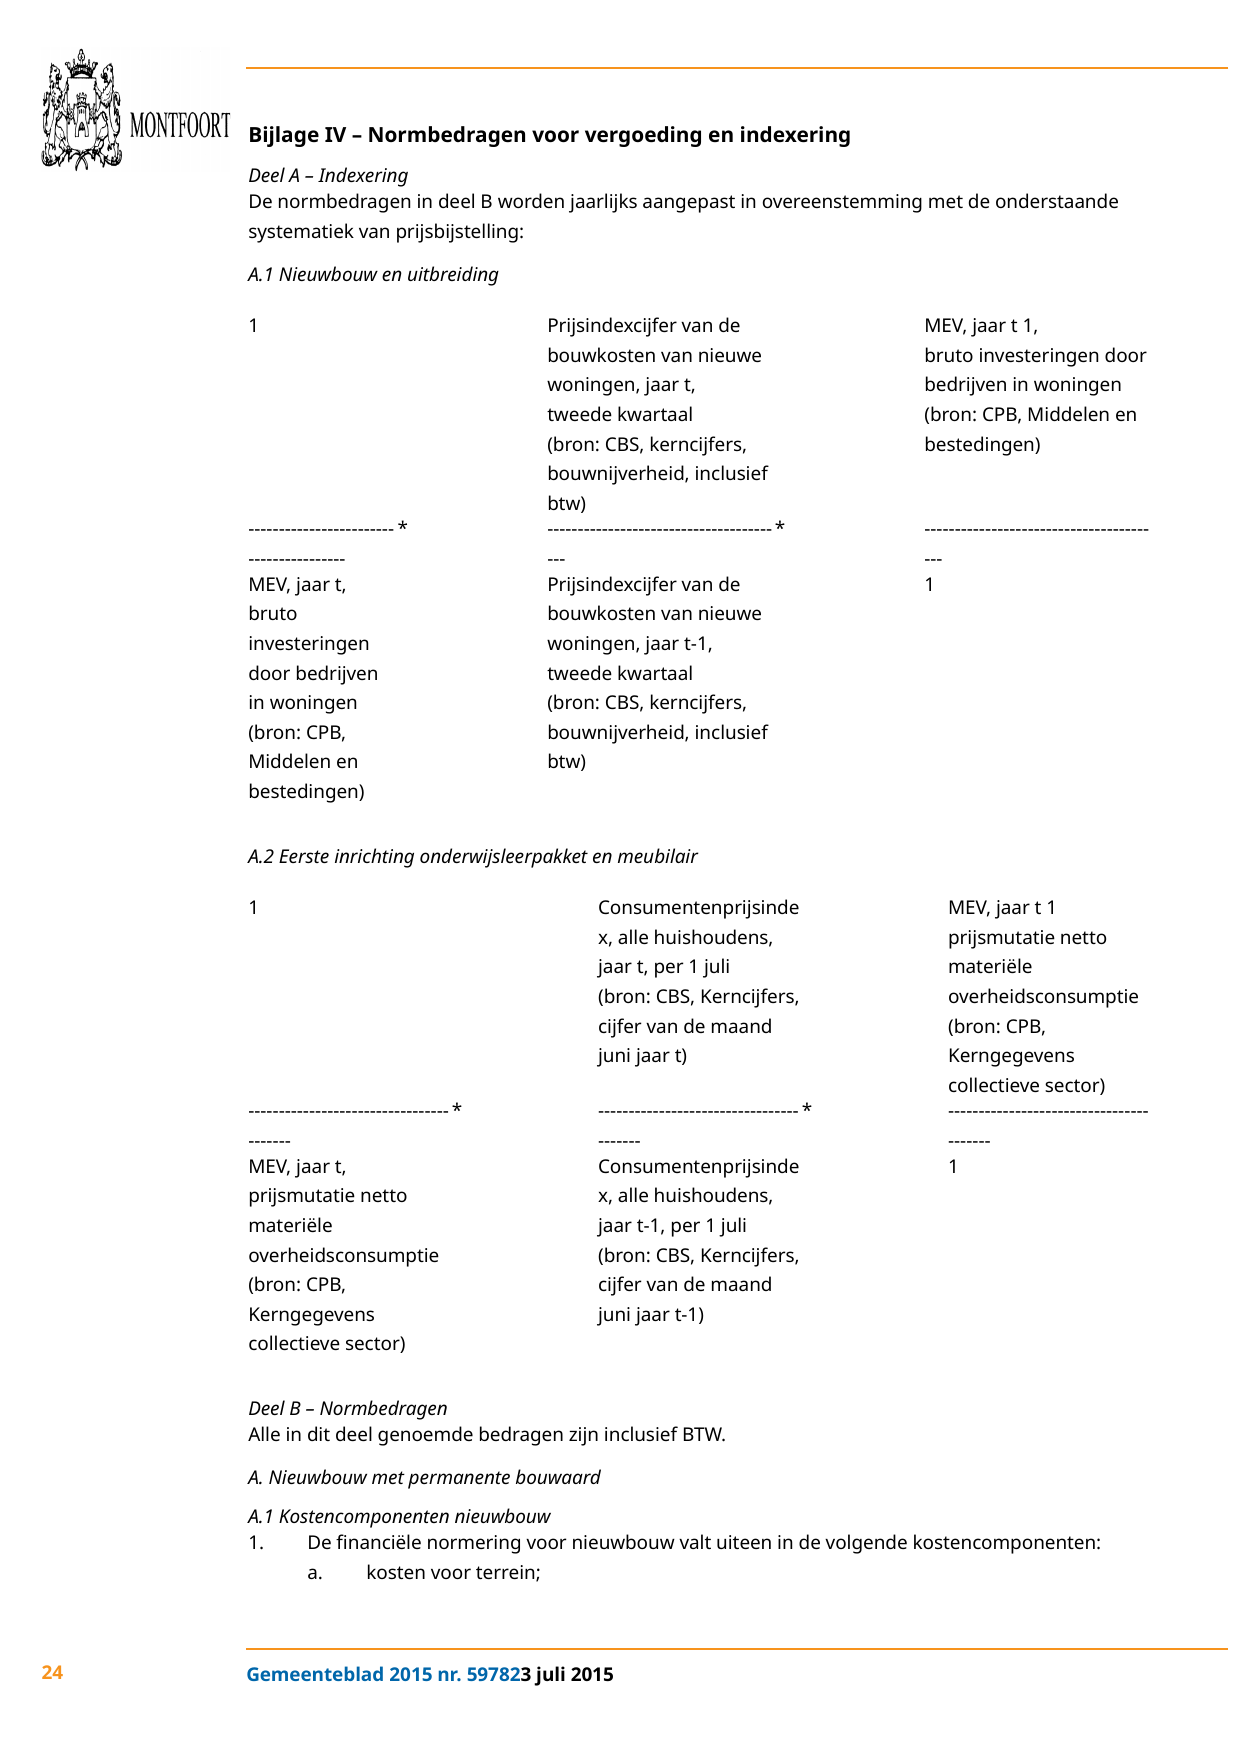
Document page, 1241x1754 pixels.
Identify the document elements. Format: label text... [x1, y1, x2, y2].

table_cell ---------------------------------------- [598, 1098, 802, 1153]
table_cell ---------------------------------------- [547, 516, 774, 571]
table_cell * [398, 516, 547, 571]
table_header [398, 313, 547, 516]
list De financiële normering voor nieuwbouw valt uiteen in de volgende kostencomponenten: [248, 1529, 1152, 1555]
table_cell Consumentenprijsindex, alle huishoudens, jaar t-1, per 1 juli (bron: CBS, Kerncijfers, cijfer van de maand juni jaar t-1) [598, 1153, 802, 1356]
text A.1 Nieuwbouw en uitbreiding [248, 261, 1152, 287]
table_cell * [452, 1098, 598, 1153]
table_cell ---------------------------------------- [248, 1098, 452, 1153]
table_header MEV, jaar t 1 prijsmutatie netto materiële overheidsconsumptie (bron: CPB, Kerngegevens collectieve sector) [948, 895, 1152, 1098]
table_cell Prijsindexcijfer van de bouwkosten van nieuwe woningen, jaar t-1, tweede kwartaal (bron: CBS, kerncijfers, bouwnijverheid, inclusief btw) [547, 571, 774, 804]
table_header [775, 313, 924, 516]
table_cell * [775, 516, 924, 571]
text Deel B – Normbedragen [248, 1396, 1152, 1421]
table_header 1 [248, 895, 452, 1098]
picture [41, 47, 231, 172]
text A.1 Kostencomponenten nieuwbouw [248, 1504, 1152, 1529]
text Bijlage IV – Normbedragen voor vergoeding en indexering [248, 121, 1152, 149]
text De normbedragen in deel B worden jaarlijks aangepast in overeenstemming met de onderstaande systematiek van prijsbijstelling: [248, 188, 1152, 243]
table_cell ---------------------------------------- [248, 516, 397, 571]
text A. Nieuwbouw met permanente bouwaard [248, 1464, 1152, 1490]
text Deel A – Indexering [248, 162, 1152, 188]
text Alle in dit deel genoemde bedragen zijn inclusief BTW. [248, 1421, 1152, 1447]
table_header MEV, jaar t 1, bruto investeringen door bedrijven in woningen (bron: CPB, Middelen en bestedingen) [924, 313, 1152, 516]
table_header [452, 895, 598, 1098]
table_cell MEV, jaar t, bruto investeringen door bedrijven in woningen (bron: CPB, Middelen en bestedingen) [248, 571, 397, 804]
table_header [802, 895, 948, 1098]
table_header Prijsindexcijfer van de bouwkosten van nieuwe woningen, jaar t, tweede kwartaal (bron: CBS, kerncijfers, bouwnijverheid, inclusief btw) [547, 313, 774, 516]
table_header Consumentenprijsindex, alle huishoudens, jaar t, per 1 juli (bron: CBS, Kerncijfers, cijfer van de maand juni jaar t) [598, 895, 802, 1098]
table_cell ---------------------------------------- [924, 516, 1152, 571]
table_cell ---------------------------------------- [948, 1098, 1152, 1153]
text A.2 Eerste inrichting onderwijsleerpakket en meubilair [248, 843, 1152, 869]
table_cell [802, 1153, 948, 1356]
table_cell MEV, jaar t, prijsmutatie netto materiële overheidsconsumptie (bron: CPB, Kerngegevens collectieve sector) [248, 1153, 452, 1356]
table_cell 1 [924, 571, 1152, 804]
table_cell [452, 1153, 598, 1356]
table_cell [775, 571, 924, 804]
table_cell [398, 571, 547, 804]
list kosten voor terrein; [307, 1559, 1152, 1585]
table_cell 1 [948, 1153, 1152, 1356]
table_cell * [802, 1098, 948, 1153]
table_header 1 [248, 313, 397, 516]
